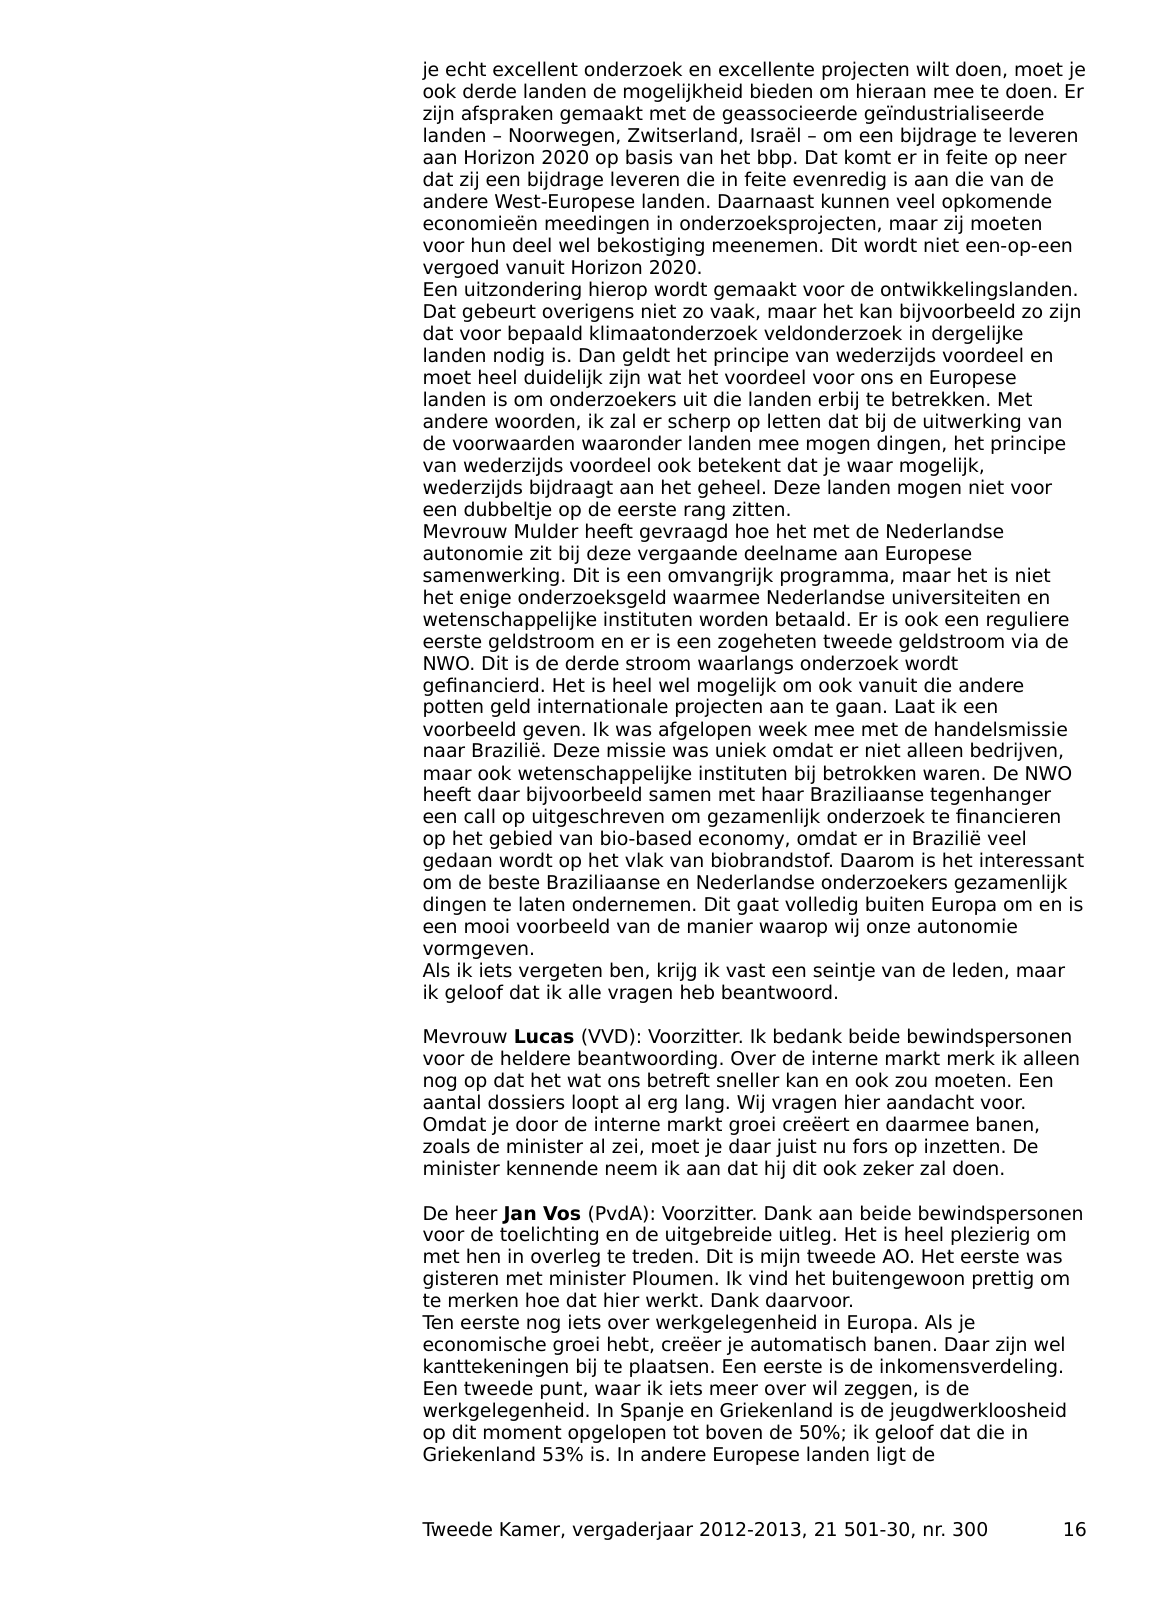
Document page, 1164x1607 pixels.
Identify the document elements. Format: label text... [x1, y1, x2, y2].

text Mevrouw Lucas (VVD): Voorzitter. Ik bedank beide bewindspersonen voor de heldere beantwoording. Over de interne markt merk ik alleen nog op dat het wat ons betreft sneller kan en ook zou moeten. Een aantal dossiers loopt al erg lang. Wij vragen hier aandacht voor. Omdat je door de interne markt groei creëert en daarmee banen, zoals de minister al zei, moet je daar juist nu fors op inzetten. De minister kennende neem ik aan dat hij dit ook zeker zal doen. [422, 1026, 1087, 1180]
text De heer Jan Vos (PvdA): Voorzitter. Dank aan beide bewindspersonen voor de toelichting en de uitgebreide uitleg. Het is heel plezierig om met hen in overleg te treden. Dit is mijn tweede AO. Het eerste was gisteren met minister Ploumen. Ik vind het buitengewoon prettig om te merken hoe dat hier werkt. Dank daarvoor. [422, 1202, 1087, 1312]
text Een uitzondering hierop wordt gemaakt voor de ontwikkelingslanden. Dat gebeurt overigens niet zo vaak, maar het kan bijvoorbeeld zo zijn dat voor bepaald klimaatonderzoek veldonderzoek in dergelijke landen nodig is. Dan geldt het principe van wederzijds voordeel en moet heel duidelijk zijn wat het voordeel voor ons en Europese landen is om onderzoekers uit die landen erbij te betrekken. Met andere woorden, ik zal er scherp op letten dat bij de uitwerking van de voorwaarden waaronder landen mee mogen dingen, het principe van wederzijds voordeel ook betekent dat je waar mogelijk, wederzijds bijdraagt aan het geheel. Deze landen mogen niet voor een dubbeltje op de eerste rang zitten. [422, 279, 1087, 521]
text Mevrouw Mulder heeft gevraagd hoe het met de Nederlandse autonomie zit bij deze vergaande deelname aan Europese samenwerking. Dit is een omvangrijk programma, maar het is niet het enige onderzoeksgeld waarmee Nederlandse universiteiten en wetenschappelijke instituten worden betaald. Er is ook een reguliere eerste geldstroom en er is een zogeheten tweede geldstroom via de NWO. Dit is de derde stroom waarlangs onderzoek wordt gefinancierd. Het is heel wel mogelijk om ook vanuit die andere potten geld internationale projecten aan te gaan. Laat ik een voorbeeld geven. Ik was afgelopen week mee met de handelsmissie naar Brazilië. Deze missie was uniek omdat er niet alleen bedrijven, maar ook wetenschappelijke instituten bij betrokken waren. De NWO heeft daar bijvoorbeeld samen met haar Braziliaanse tegenhanger een call op uitgeschreven om gezamenlijk onderzoek te financieren op het gebied van bio-based economy, omdat er in Brazilië veel gedaan wordt op het vlak van biobrandstof. Daarom is het interessant om de beste Braziliaanse en Nederlandse onderzoekers gezamenlijk dingen te laten ondernemen. Dit gaat volledig buiten Europa om en is een mooi voorbeeld van de manier waarop wij onze autonomie vormgeven. [422, 521, 1087, 960]
text Ten eerste nog iets over werkgelegenheid in Europa. Als je economische groei hebt, creëer je automatisch banen. Daar zijn wel kanttekeningen bij te plaatsen. Een eerste is de inkomensverdeling. Een tweede punt, waar ik iets meer over wil zeggen, is de werkgelegenheid. In Spanje en Griekenland is de jeugdwerkloosheid op dit moment opgelopen tot boven de 50%; ik geloof dat die in Griekenland 53% is. In andere Europese landen ligt de [422, 1312, 1087, 1466]
text je echt excellent onderzoek en excellente projecten wilt doen, moet je ook derde landen de mogelijkheid bieden om hieraan mee te doen. Er zijn afspraken gemaakt met de geassocieerde geïndustrialiseerde landen – Noorwegen, Zwitserland, Israël – om een bijdrage te leveren aan Horizon 2020 op basis van het bbp. Dat komt er in feite op neer dat zij een bijdrage leveren die in feite evenredig is aan die van de andere West-Europese landen. Daarnaast kunnen veel opkomende economieën meedingen in onderzoeksprojecten, maar zij moeten voor hun deel wel bekostiging meenemen. Dit wordt niet een-op-een vergoed vanuit Horizon 2020. [422, 59, 1087, 279]
text Als ik iets vergeten ben, krijg ik vast een seintje van de leden, maar ik geloof dat ik alle vragen heb beantwoord. [422, 960, 1087, 1004]
